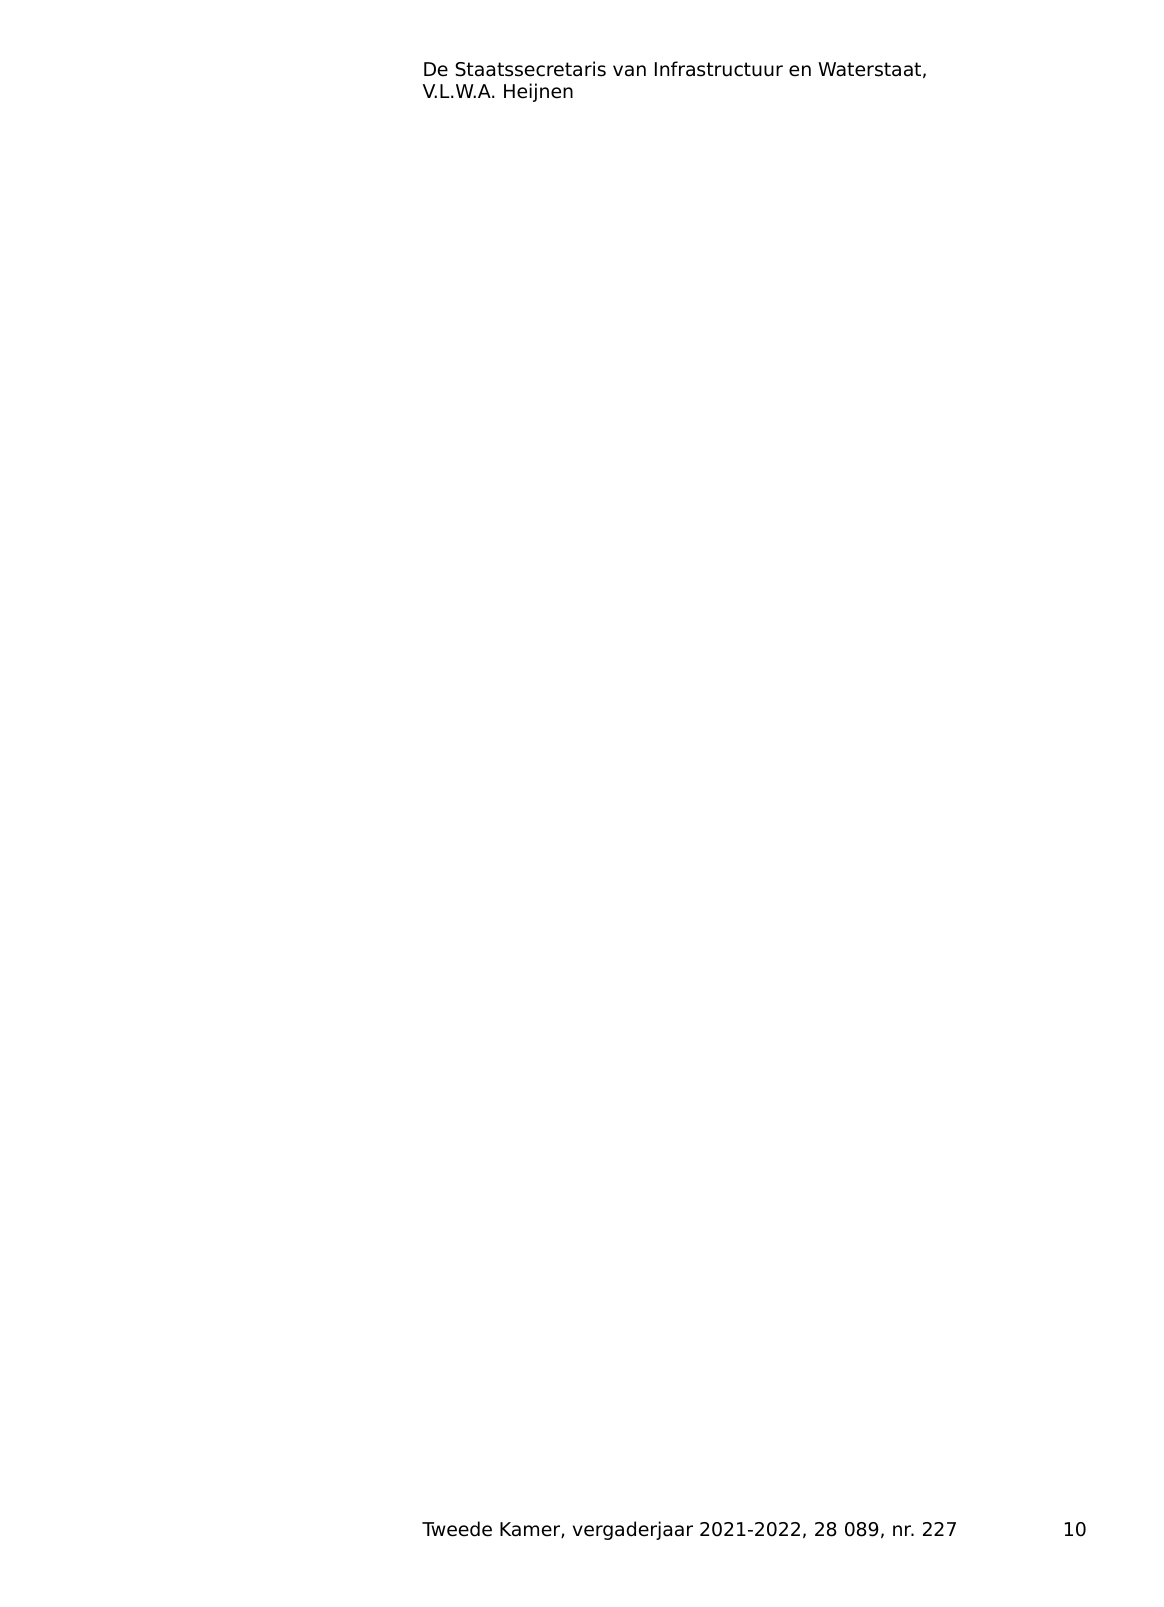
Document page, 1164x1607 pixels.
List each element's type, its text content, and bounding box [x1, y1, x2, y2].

text De Staatssecretaris van Infrastructuur en Waterstaat, V.L.W.A. Heijnen [422, 59, 1087, 103]
